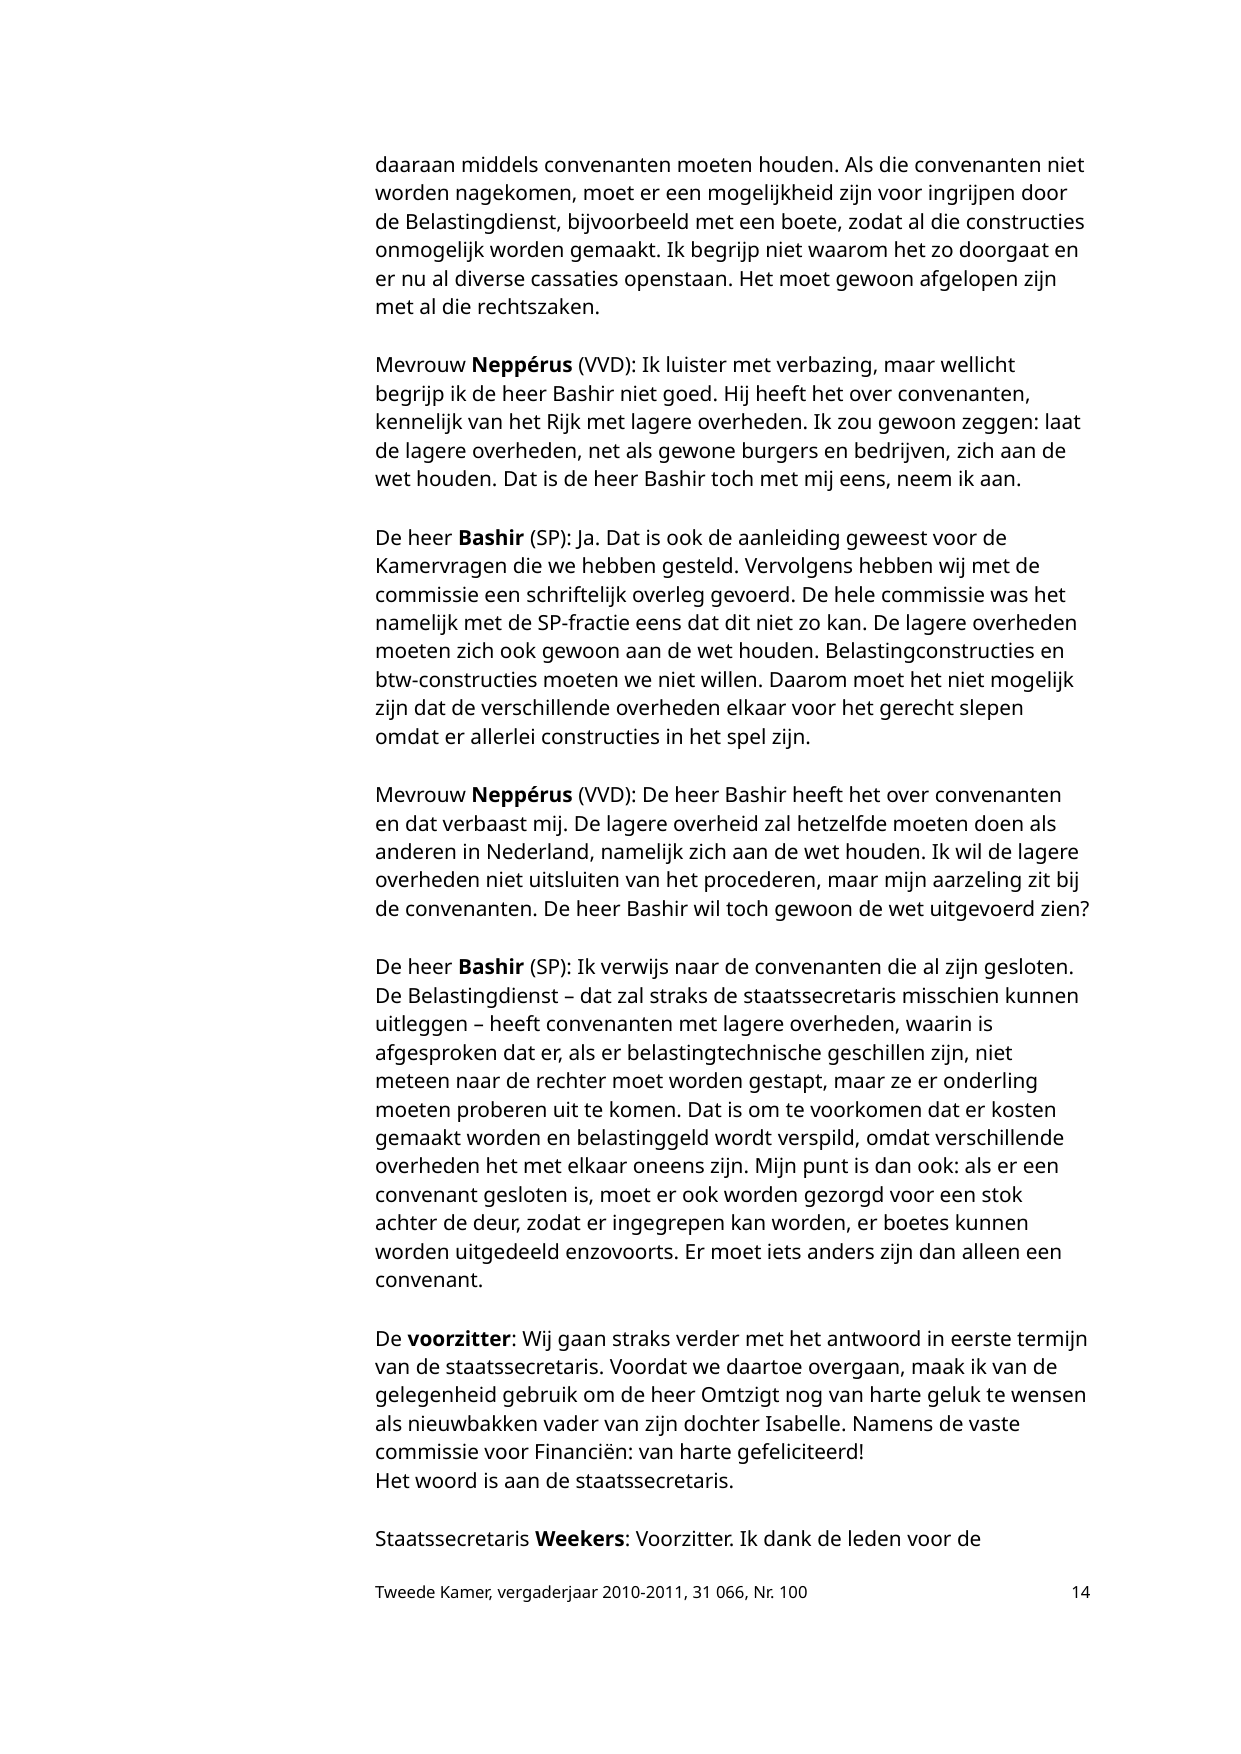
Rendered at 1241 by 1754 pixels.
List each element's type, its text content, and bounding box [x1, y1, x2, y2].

text Het woord is aan de staatssecretaris. [375, 1466, 1090, 1494]
text De heer Bashir (SP): Ja. Dat is ook de aanleiding geweest voor de Kamervragen die we hebben gesteld. Vervolgens hebben wij met de commissie een schriftelijk overleg gevoerd. De hele commissie was het namelijk met de SP-fractie eens dat dit niet zo kan. De lagere overheden moeten zich ook gewoon aan de wet houden. Belastingconstructies en btw-constructies moeten we niet willen. Daarom moet het niet mogelijk zijn dat de verschillende overheden elkaar voor het gerecht slepen omdat er allerlei constructies in het spel zijn. [375, 523, 1090, 750]
text Staatssecretaris Weekers: Voorzitter. Ik dank de leden voor de [375, 1524, 1090, 1553]
text Mevrouw Neppérus (VVD): De heer Bashir heeft het over convenanten en dat verbaast mij. De lagere overheid zal hetzelfde moeten doen als anderen in Nederland, namelijk zich aan de wet houden. Ik wil de lagere overheden niet uitsluiten van het procederen, maar mijn aarzeling zit bij de convenanten. De heer Bashir wil toch gewoon de wet uitgevoerd zien? [375, 780, 1090, 922]
text De voorzitter: Wij gaan straks verder met het antwoord in eerste termijn van de staatssecretaris. Voordat we daartoe overgaan, maak ik van de gelegenheid gebruik om de heer Omtzigt nog van harte geluk te wensen als nieuwbakken vader van zijn dochter Isabelle. Namens de vaste commissie voor Financiën: van harte gefeliciteerd! [375, 1324, 1090, 1466]
text Mevrouw Neppérus (VVD): Ik luister met verbazing, maar wellicht begrijp ik de heer Bashir niet goed. Hij heeft het over convenanten, kennelijk van het Rijk met lagere overheden. Ik zou gewoon zeggen: laat de lagere overheden, net als gewone burgers en bedrijven, zich aan de wet houden. Dat is de heer Bashir toch met mij eens, neem ik aan. [375, 351, 1090, 493]
text daaraan middels convenanten moeten houden. Als die convenanten niet worden nagekomen, moet er een mogelijkheid zijn voor ingrijpen door de Belastingdienst, bijvoorbeeld met een boete, zodat al die constructies onmogelijk worden gemaakt. Ik begrijp niet waarom het zo doorgaat en er nu al diverse cassaties openstaan. Het moet gewoon afgelopen zijn met al die rechtszaken. [375, 150, 1090, 321]
text De heer Bashir (SP): Ik verwijs naar de convenanten die al zijn gesloten. De Belastingdienst – dat zal straks de staatssecretaris misschien kunnen uitleggen – heeft convenanten met lagere overheden, waarin is afgesproken dat er, als er belastingtechnische geschillen zijn, niet meteen naar de rechter moet worden gestapt, maar ze er onderling moeten proberen uit te komen. Dat is om te voorkomen dat er kosten gemaakt worden en belastinggeld wordt verspild, omdat verschillende overheden het met elkaar oneens zijn. Mijn punt is dan ook: als er een convenant gesloten is, moet er ook worden gezorgd voor een stok achter de deur, zodat er ingegrepen kan worden, er boetes kunnen worden uitgedeeld enzovoorts. Er moet iets anders zijn dan alleen een convenant. [375, 952, 1090, 1294]
